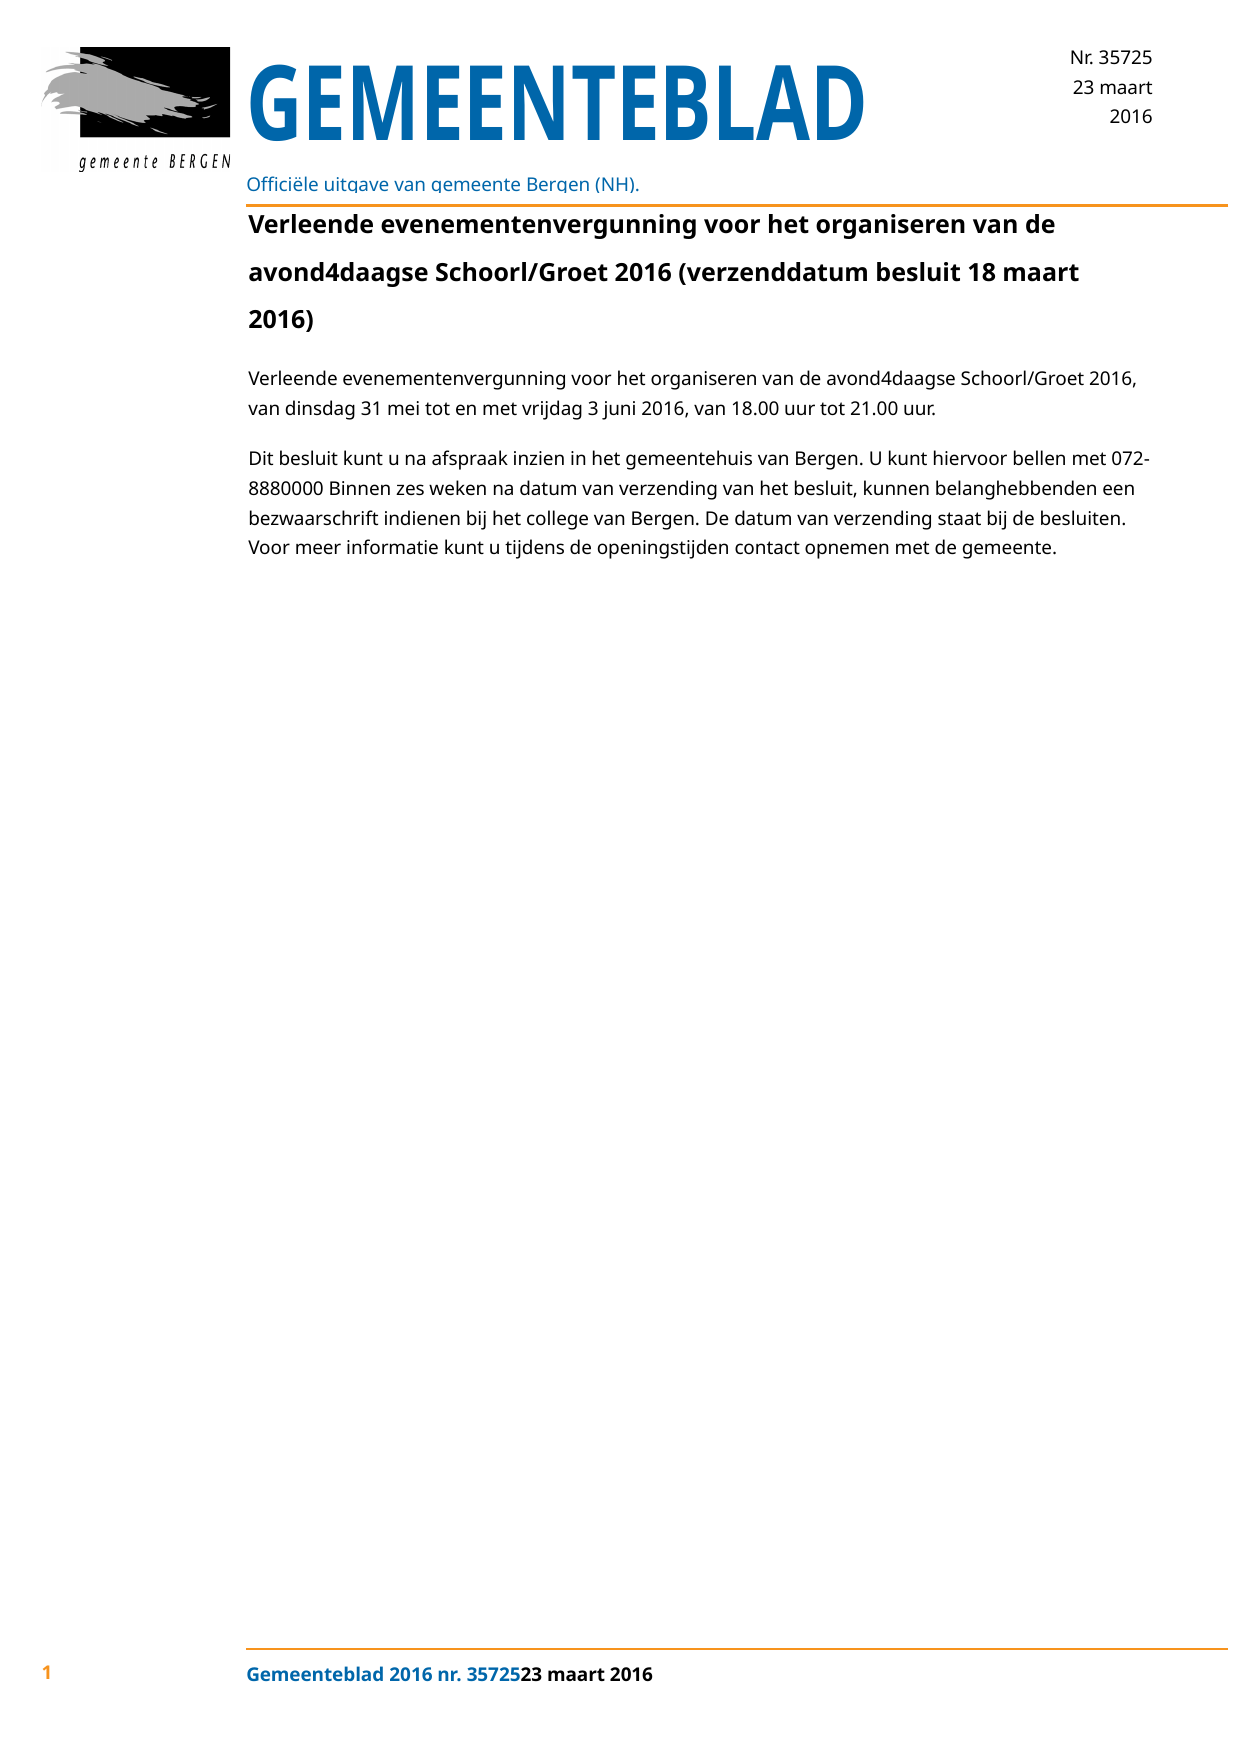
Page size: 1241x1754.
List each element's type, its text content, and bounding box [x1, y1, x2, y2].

text Dit besluit kunt u na afspraak inzien in het gemeentehuis van Bergen. U kunt hiervoor bellen met 072-8880000 Binnen zes weken na datum van verzending van het besluit, kunnen belanghebbenden een bezwaarschrift indienen bij het college van Bergen. De datum van verzending staat bij de besluiten. Voor meer informatie kunt u tijdens de openingstijden contact opnemen met de gemeente. [248, 446, 1152, 560]
text Verleende evenementenvergunning voor het organiseren van de avond4daagse Schoorl/Groet 2016, van dinsdag 31 mei tot en met vrijdag 3 juni 2016, van 18.00 uur tot 21.00 uur. [248, 366, 1152, 421]
picture [41, 47, 231, 172]
text Verleende evenementenvergunning voor het organiseren van de avond4daagse Schoorl/Groet 2016 (verzenddatum besluit 18 maart 2016) [248, 207, 1152, 336]
